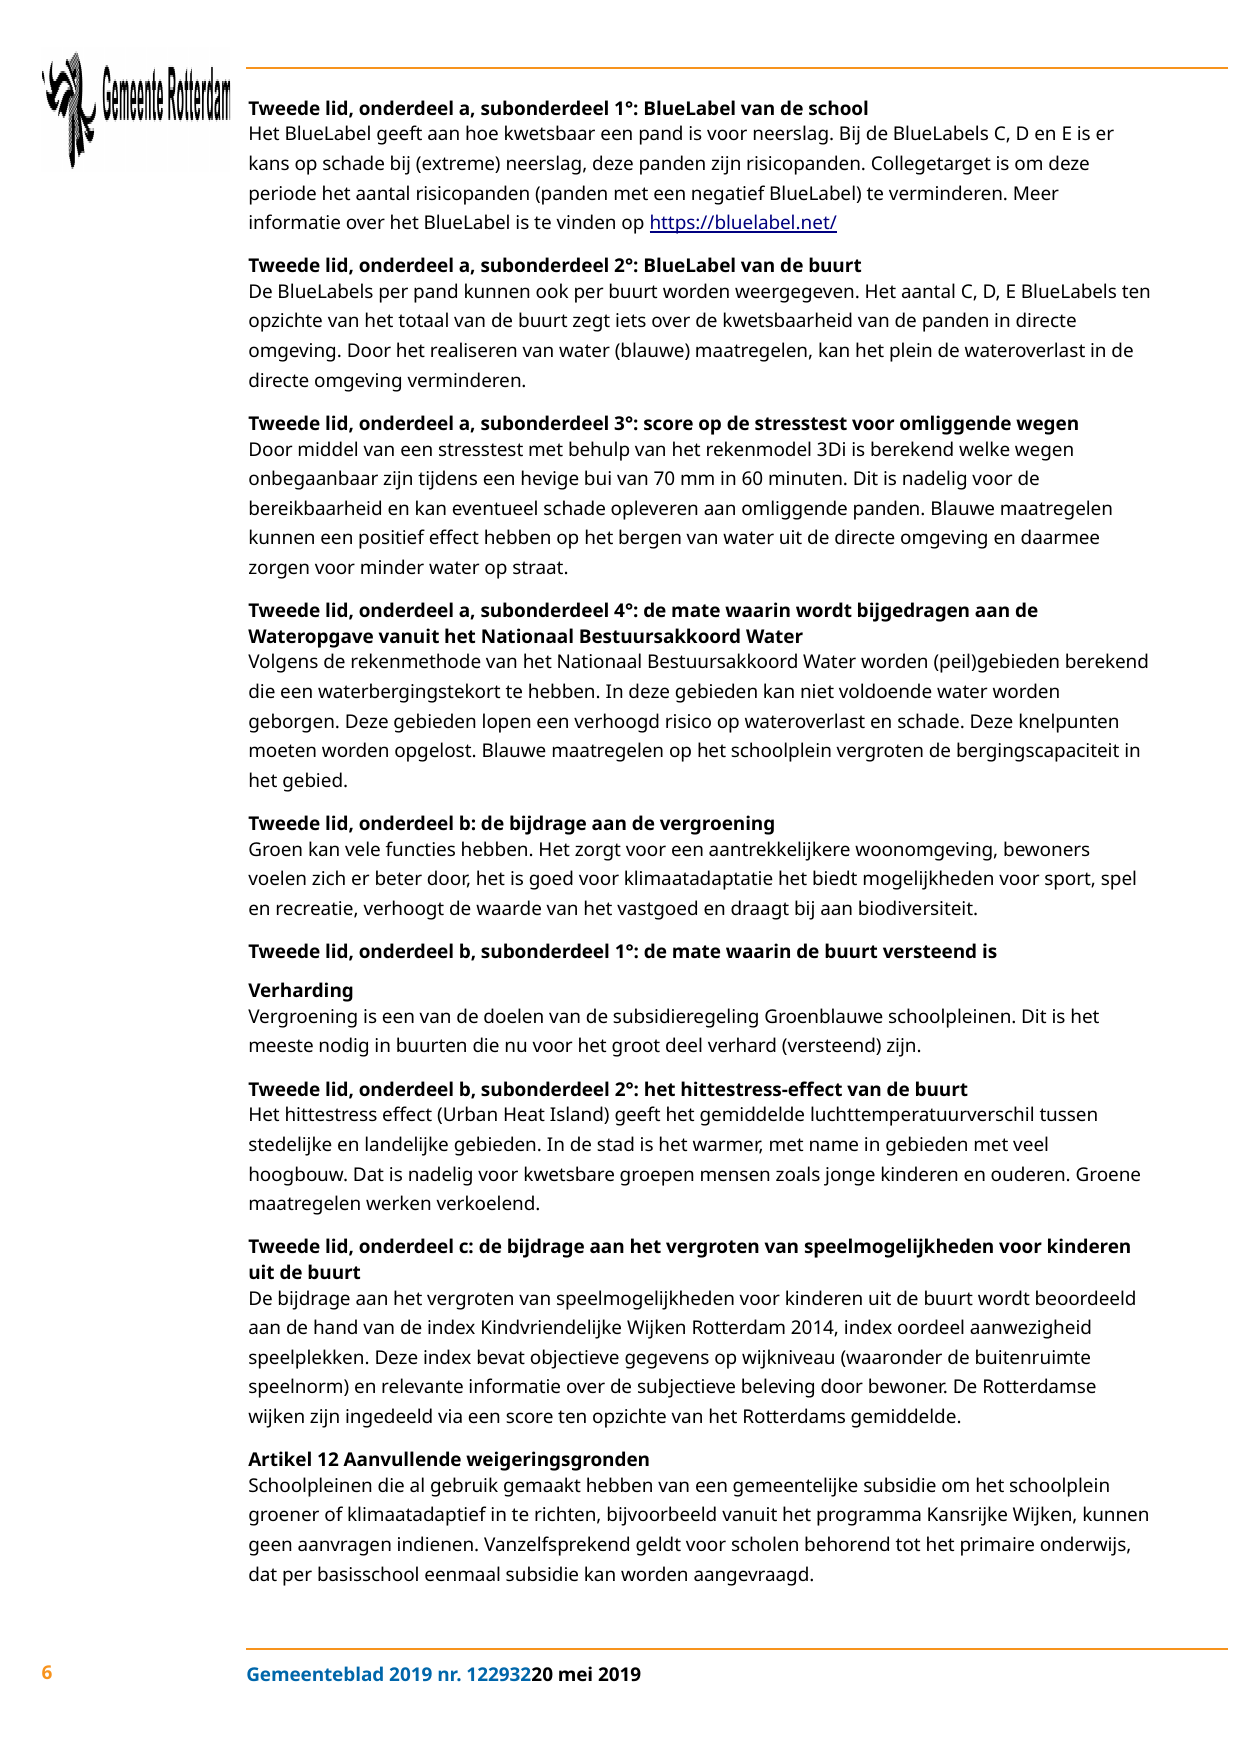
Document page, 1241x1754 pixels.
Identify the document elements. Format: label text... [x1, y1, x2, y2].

text Tweede lid, onderdeel b, subonderdeel 1°: de mate waarin de buurt versteend is [248, 938, 1152, 964]
text Tweede lid, onderdeel b, subonderdeel 2°: het hittestress-effect van de buurt [248, 1076, 1152, 1102]
text Tweede lid, onderdeel a, subonderdeel 2°: BlueLabel van de buurt [248, 252, 1152, 278]
text Tweede lid, onderdeel c: de bijdrage aan het vergroten van speelmogelijkheden voor kinderen uit de buurt [248, 1233, 1152, 1285]
text Tweede lid, onderdeel a, subonderdeel 4°: de mate waarin wordt bijgedragen aan de Wateropgave vanuit het Nationaal Bestuursakkoord Water [248, 597, 1152, 649]
text Schoolpleinen die al gebruik gemaakt hebben van een gemeentelijke subsidie om het schoolplein groener of klimaatadaptief in te richten, bijvoorbeeld vanuit het programma Kansrijke Wijken, kunnen geen aanvragen indienen. Vanzelfsprekend geldt voor scholen behorend tot het primaire onderwijs, dat per basisschool eenmaal subsidie kan worden aangevraagd. [248, 1472, 1152, 1587]
text Tweede lid, onderdeel b: de bijdrage aan de vergroening [248, 810, 1152, 836]
text De BlueLabels per pand kunnen ook per buurt worden weergegeven. Het aantal C, D, E BlueLabels ten opzichte van het totaal van de buurt zegt iets over de kwetsbaarheid van de panden in directe omgeving. Door het realiseren van water (blauwe) maatregelen, kan het plein de wateroverlast in de directe omgeving verminderen. [248, 278, 1152, 393]
text Door middel van een stresstest met behulp van het rekenmodel 3Di is berekend welke wegen onbegaanbaar zijn tijdens een hevige bui van 70 mm in 60 minuten. Dit is nadelig voor de bereikbaarheid en kan eventueel schade opleveren aan omliggende panden. Blauwe maatregelen kunnen een positief effect hebben op het bergen van water uit de directe omgeving en daarmee zorgen voor minder water op straat. [248, 436, 1152, 580]
text Het BlueLabel geeft aan hoe kwetsbaar een pand is voor neerslag. Bij de BlueLabels C, D en E is er kans op schade bij (extreme) neerslag, deze panden zijn risicopanden. Collegetarget is om deze periode het aantal risicopanden (panden met een negatief BlueLabel) te verminderen. Meer informatie over het BlueLabel is te vinden op https://bluelabel.net/ [248, 121, 1152, 235]
text Volgens de rekenmethode van het Nationaal Bestuursakkoord Water worden (peil)gebieden berekend die een waterbergingstekort te hebben. In deze gebieden kan niet voldoende water worden geborgen. Deze gebieden lopen een verhoogd risico op wateroverlast en schade. Deze knelpunten moeten worden opgelost. Blauwe maatregelen op het schoolplein vergroten de bergingscapaciteit in het gebied. [248, 649, 1152, 793]
text De bijdrage aan het vergroten van speelmogelijkheden voor kinderen uit de buurt wordt beoordeeld aan de hand van de index Kindvriendelijke Wijken Rotterdam 2014, index oordeel aanwezigheid speelplekken. Deze index bevat objectieve gegevens op wijkniveau (waaronder de buitenruimte speelnorm) en relevante informatie over de subjectieve beleving door bewoner. De Rotterdamse wijken zijn ingedeeld via een score ten opzichte van het Rotterdams gemiddelde. [248, 1285, 1152, 1429]
text Vergroening is een van de doelen van de subsidieregeling Groenblauwe schoolpleinen. Dit is het meeste nodig in buurten die nu voor het groot deel verhard (versteend) zijn. [248, 1003, 1152, 1058]
text Verharding [248, 977, 1152, 1003]
text Tweede lid, onderdeel a, subonderdeel 1°: BlueLabel van de school [248, 95, 1152, 121]
picture [41, 47, 231, 172]
text Groen kan vele functies hebben. Het zorgt voor een aantrekkelijkere woonomgeving, bewoners voelen zich er beter door, het is goed voor klimaatadaptatie het biedt mogelijkheden voor sport, spel en recreatie, verhoogt de waarde van het vastgoed en draagt bij aan biodiversiteit. [248, 836, 1152, 921]
text Artikel 12 Aanvullende weigeringsgronden [248, 1446, 1152, 1472]
text Tweede lid, onderdeel a, subonderdeel 3°: score op de stresstest voor omliggende wegen [248, 410, 1152, 436]
text Het hittestress effect (Urban Heat Island) geeft het gemiddelde luchttemperatuurverschil tussen stedelijke en landelijke gebieden. In de stad is het warmer, met name in gebieden met veel hoogbouw. Dat is nadelig voor kwetsbare groepen mensen zoals jonge kinderen en ouderen. Groene maatregelen werken verkoelend. [248, 1102, 1152, 1216]
